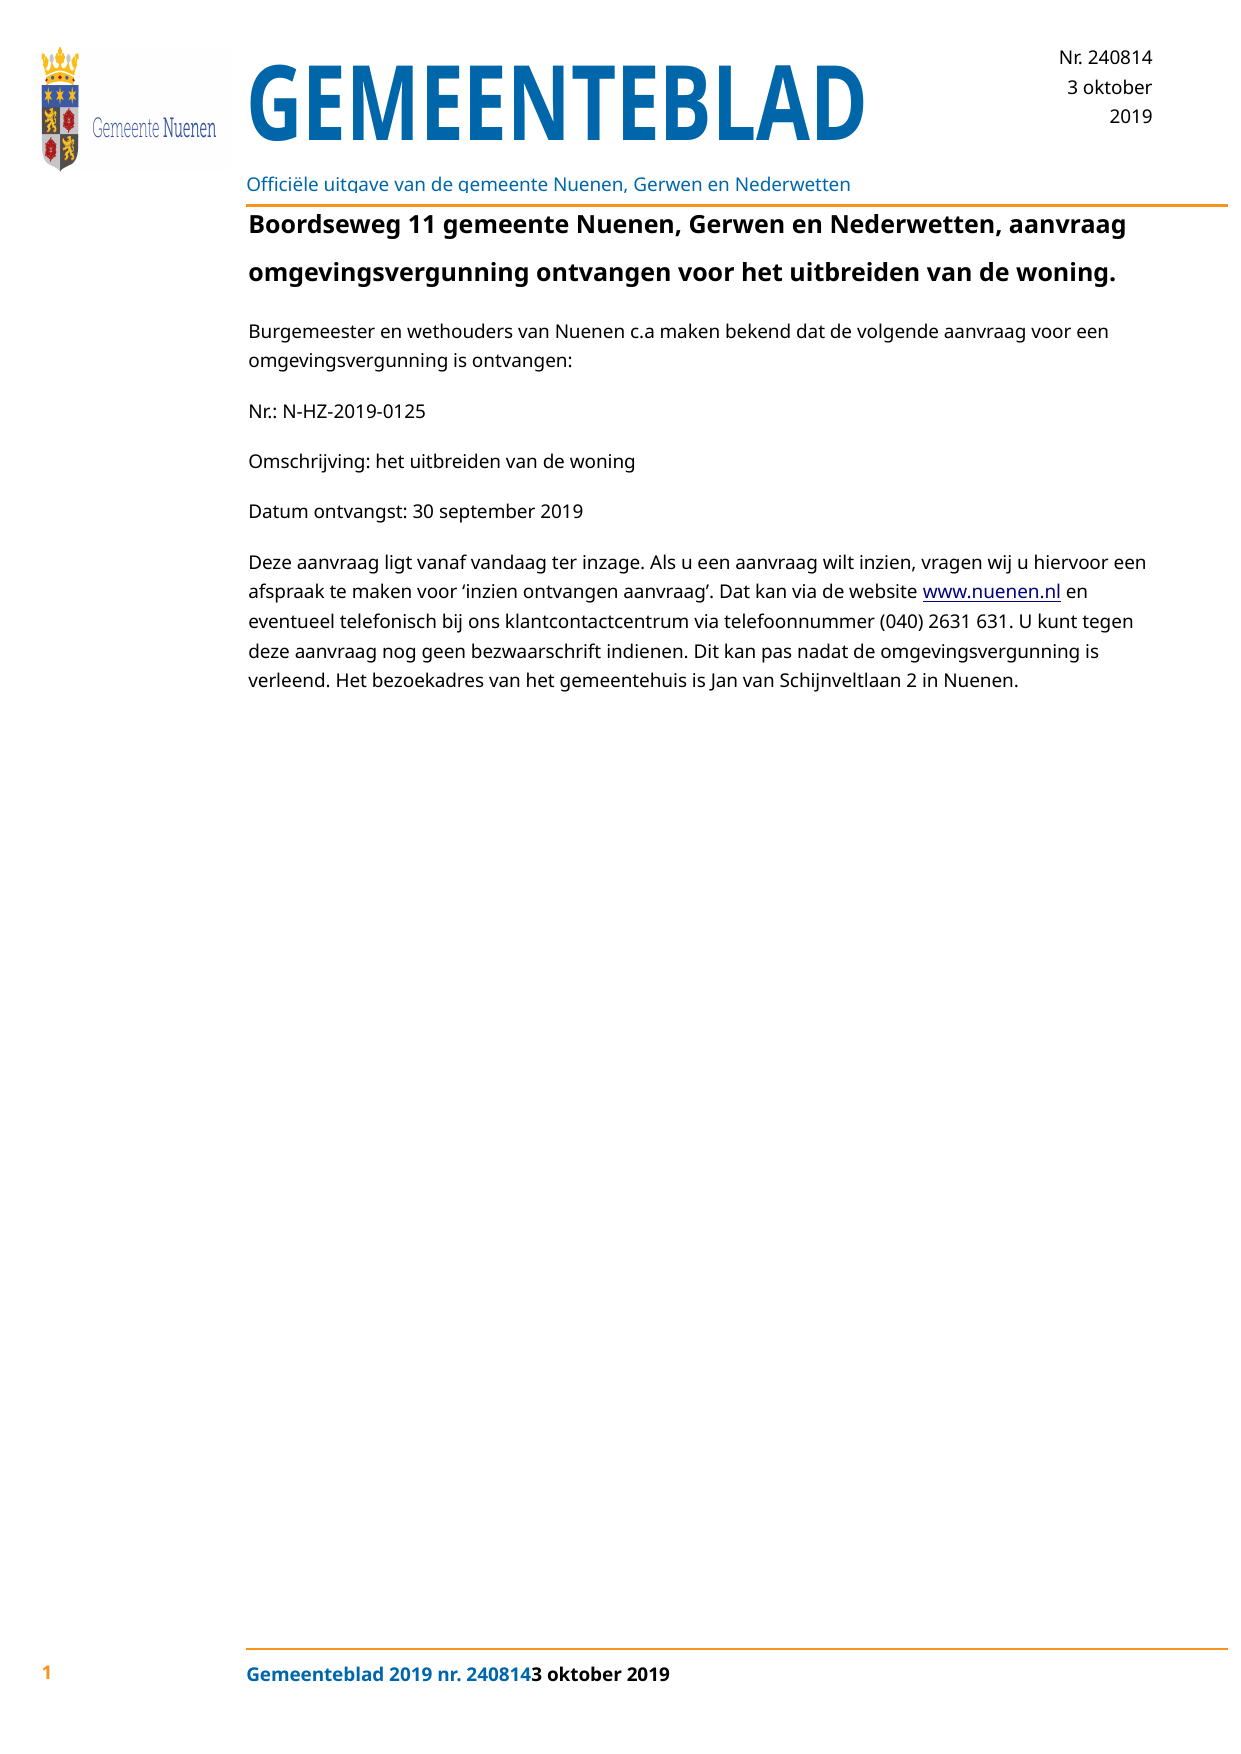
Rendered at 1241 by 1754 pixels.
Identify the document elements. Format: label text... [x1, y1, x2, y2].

text Omschrijving: het uitbreiden van de woning [248, 448, 1152, 474]
text Datum ontvangst: 30 september 2019 [248, 499, 1152, 524]
text Burgemeester en wethouders van Nuenen c.a maken bekend dat de volgende aanvraag voor een omgevingsvergunning is ontvangen: [248, 318, 1152, 373]
picture [41, 47, 231, 172]
text Nr.: N-HZ-2019-0125 [248, 398, 1152, 424]
text Boordseweg 11 gemeente Nuenen, Gerwen en Nederwetten, aanvraag omgevingsvergunning ontvangen voor het uitbreiden van de woning. [248, 207, 1152, 288]
text Deze aanvraag ligt vanaf vandaag ter inzage. Als u een aanvraag wilt inzien, vragen wij u hiervoor een afspraak te maken voor ‘inzien ontvangen aanvraag’. Dat kan via de website www.nuenen.nl en eventueel telefonisch bij ons klantcontactcentrum via telefoonnummer (040) 2631 631. U kunt tegen deze aanvraag nog geen bezwaarschrift indienen. Dit kan pas nadat de omgevingsvergunning is verleend. Het bezoekadres van het gemeentehuis is Jan van Schijnveltlaan 2 in Nuenen. [248, 549, 1152, 693]
